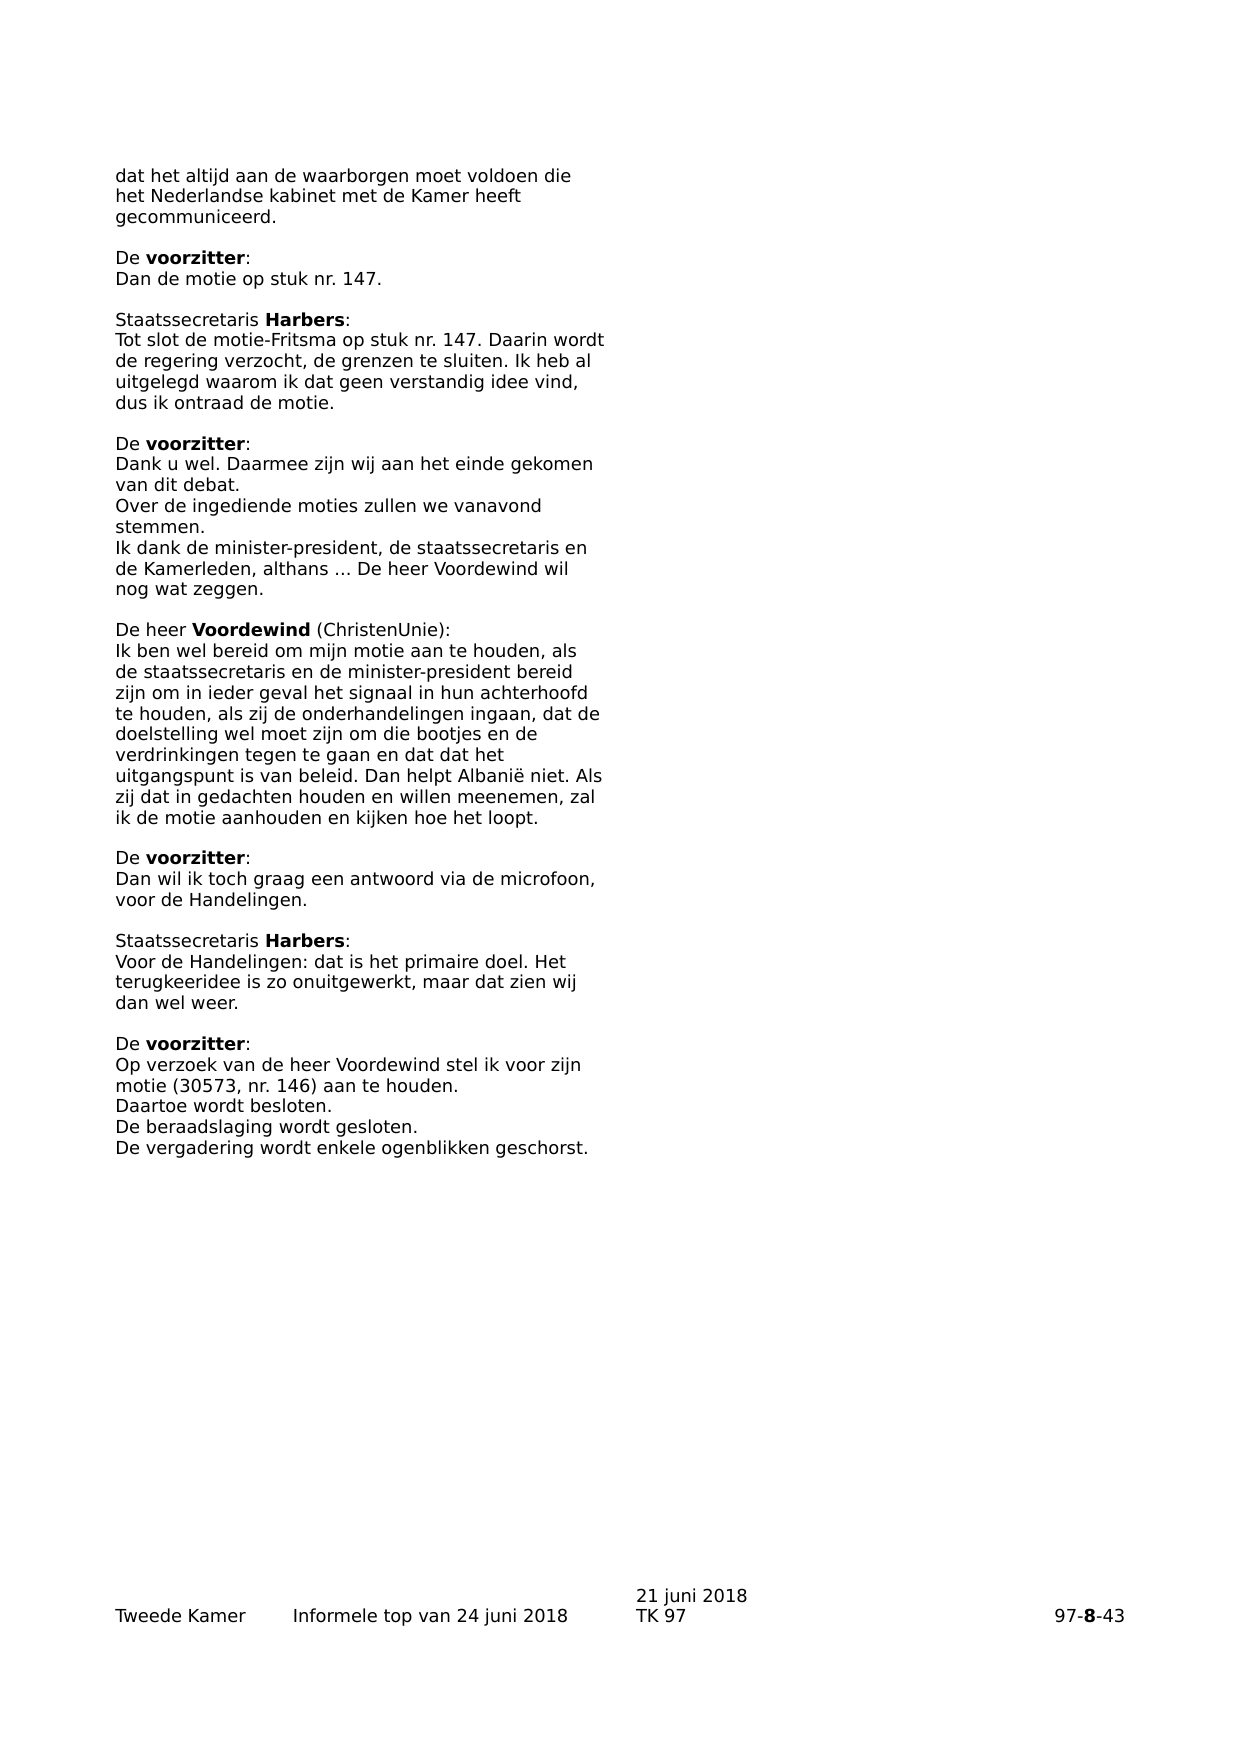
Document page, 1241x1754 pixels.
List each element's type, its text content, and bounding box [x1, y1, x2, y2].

text De vergadering wordt enkele ogenblikken geschorst. [115, 1138, 605, 1159]
text De voorzitter: [115, 1034, 605, 1054]
text Ik ben wel bereid om mijn motie aan te houden, als de staatssecretaris en de minister-president bereid zijn om in ieder geval het signaal in hun achterhoofd te houden, als zij de onderhandelingen ingaan, dat de doelstelling wel moet zijn om die bootjes en de verdrinkingen tegen te gaan en dat dat het uitgangspunt is van beleid. Dan helpt Albanië niet. Als zij dat in gedachten houden en willen meenemen, zal ik de motie aanhouden en kijken hoe het loopt. [115, 641, 605, 828]
text Staatssecretaris Harbers: [115, 309, 605, 330]
text Voor de Handelingen: dat is het primaire doel. Het terugkeeridee is zo onuitgewerkt, maar dat zien wij dan wel weer. [115, 951, 605, 1014]
text Daartoe wordt besloten. [115, 1096, 605, 1117]
text Tot slot de motie-Fritsma op stuk nr. 147. Daarin wordt de regering verzocht, de grenzen te sluiten. Ik heb al uitgelegd waarom ik dat geen verstandig idee vind, dus ik ontraad de motie. [115, 330, 605, 413]
text Dank u wel. Daarmee zijn wij aan het einde gekomen van dit debat. [115, 454, 605, 496]
text De heer Voordewind (ChristenUnie): [115, 620, 605, 641]
text Op verzoek van de heer Voordewind stel ik voor zijn motie (30573, nr. 146) aan te houden. [115, 1054, 605, 1096]
text Over de ingediende moties zullen we vanavond stemmen. [115, 496, 605, 537]
text De voorzitter: [115, 848, 605, 869]
text Dan wil ik toch graag een antwoord via de microfoon, voor de Handelingen. [115, 869, 605, 911]
text De voorzitter: [115, 248, 605, 268]
text Ik dank de minister-president, de staatssecretaris en de Kamerleden, althans ... De heer Voordewind wil nog wat zeggen. [115, 537, 605, 600]
text Staatssecretaris Harbers: [115, 931, 605, 951]
text De beraadslaging wordt gesloten. [115, 1117, 605, 1138]
text dat het altijd aan de waarborgen moet voldoen die het Nederlandse kabinet met de Kamer heeft gecommuniceerd. [115, 165, 605, 228]
text Dan de motie op stuk nr. 147. [115, 268, 605, 289]
text De voorzitter: [115, 433, 605, 454]
